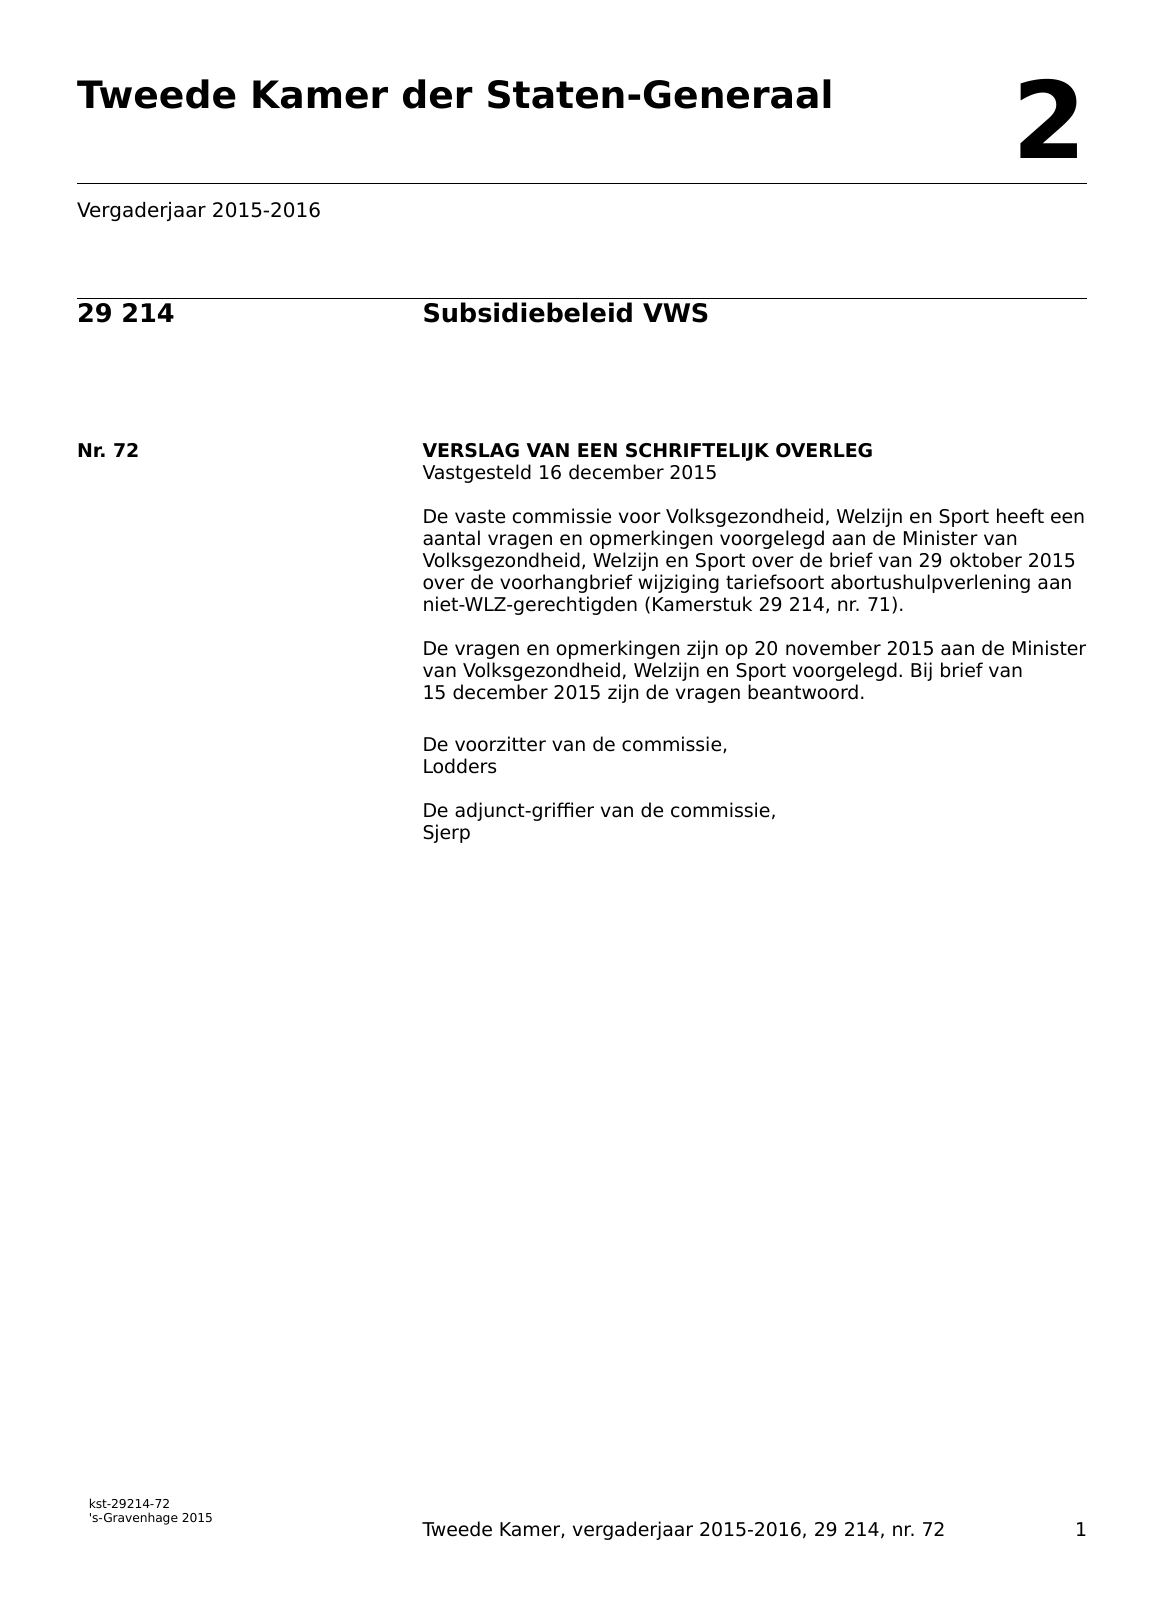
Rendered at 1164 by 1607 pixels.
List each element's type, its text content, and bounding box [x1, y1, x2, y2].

table_header Tweede Kamer der Staten-Generaal [77, 59, 886, 183]
text De adjunct-griffier van de commissie, Sjerp [422, 800, 1087, 844]
subtitle Nr. 72 VERSLAG VAN EEN SCHRIFTELIJK OVERLEG [77, 440, 1087, 462]
text De vragen en opmerkingen zijn op 20 november 2015 aan de Minister van Volksgezondheid, Welzijn en Sport voorgelegd. Bij brief van 15 december 2015 zijn de vragen beantwoord. [422, 638, 1087, 704]
table_cell Vergaderjaar 2015-2016 [77, 184, 1087, 298]
text 's-Gravenhage 2015 [88, 1511, 323, 1525]
text Vastgesteld 16 december 2015 [422, 462, 1087, 484]
text De vaste commissie voor Volksgezondheid, Welzijn en Sport heeft een aantal vragen en opmerkingen voorgelegd aan de Minister van Volksgezondheid, Welzijn en Sport over de brief van 29 oktober 2015 over de voorhangbrief wijziging tariefsoort abortushulpverlening aan niet-WLZ-gerechtigden (Kamerstuk 29 214, nr. 71). [422, 506, 1087, 616]
text De voorzitter van de commissie, Lodders [422, 734, 1087, 778]
table_header 2 [886, 59, 1087, 183]
text kst-29214-72 [88, 1497, 323, 1511]
subtitle 29 214 Subsidiebeleid VWS [77, 299, 1087, 329]
